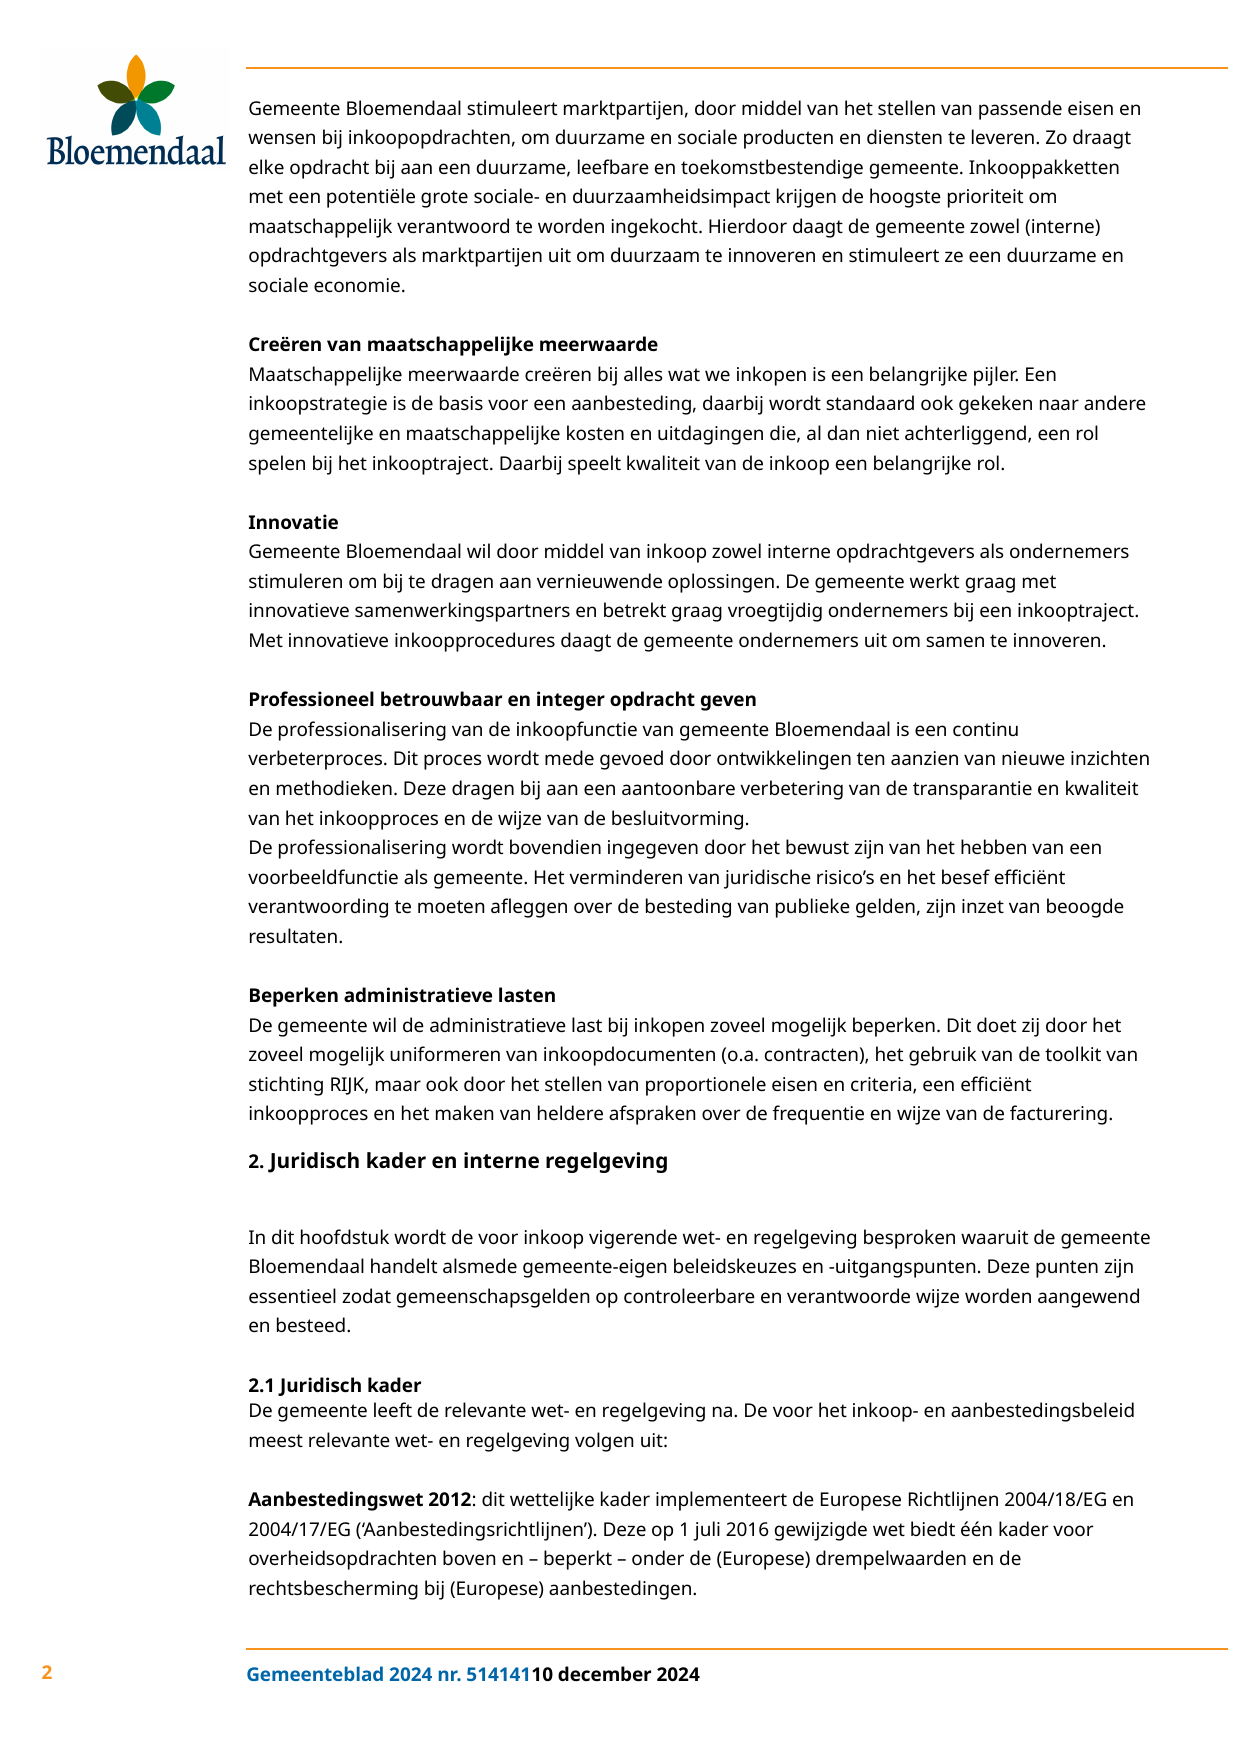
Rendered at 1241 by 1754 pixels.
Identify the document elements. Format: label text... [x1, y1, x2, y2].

text Beperken administratieve lasten [248, 982, 1152, 1008]
text De professionalisering wordt bovendien ingegeven door het bewust zijn van het hebben van een voorbeeldfunctie als gemeente. Het verminderen van juridische risico’s en het besef efficiënt verantwoording te moeten afleggen over de besteding van publieke gelden, zijn inzet van beoogde resultaten. [248, 834, 1152, 949]
text De gemeente leeft de relevante wet- en regelgeving na. De voor het inkoop- en aanbestedingsbeleid meest relevante wet- en regelgeving volgen uit: [248, 1398, 1152, 1453]
text Professioneel betrouwbaar en integer opdracht geven [248, 686, 1152, 712]
picture [41, 47, 231, 172]
text Creëren van maatschappelijke meerwaarde [248, 331, 1152, 357]
text Aanbestedingswet 2012: dit wettelijke kader implementeert de Europese Richtlijnen 2004/18/EG en 2004/17/EG (‘Aanbestedingsrichtlijnen’). Deze op 1 juli 2016 gewijzigde wet biedt één kader voor overheidsopdrachten boven en – beperkt – onder de (Europese) drempelwaarden en de rechtsbescherming bij (Europese) aanbestedingen. [248, 1486, 1152, 1601]
text De gemeente wil de administratieve last bij inkopen zoveel mogelijk beperken. Dit doet zij door het zoveel mogelijk uniformeren van inkoopdocumenten (o.a. contracten), het gebruik van de toolkit van stichting RIJK, maar ook door het stellen van proportionele eisen en criteria, een efficiënt inkoopproces en het maken van heldere afspraken over de frequentie en wijze van de facturering. [248, 1012, 1152, 1126]
text 2.1 Juridisch kader [248, 1372, 1152, 1398]
text Gemeente Bloemendaal wil door middel van inkoop zowel interne opdrachtgevers als ondernemers stimuleren om bij te dragen aan vernieuwende oplossingen. De gemeente werkt graag met innovatieve samenwerkingspartners en betrekt graag vroegtijdig ondernemers bij een inkooptraject. Met innovatieve inkoopprocedures daagt de gemeente ondernemers uit om samen te innoveren. [248, 538, 1152, 653]
text Maatschappelijke meerwaarde creëren bij alles wat we inkopen is een belangrijke pijler. Een inkoopstrategie is de basis voor een aanbesteding, daarbij wordt standaard ook gekeken naar andere gemeentelijke en maatschappelijke kosten en uitdagingen die, al dan niet achterliggend, een rol spelen bij het inkooptraject. Daarbij speelt kwaliteit van de inkoop een belangrijke rol. [248, 361, 1152, 476]
text De professionalisering van de inkoopfunctie van gemeente Bloemendaal is een continu verbeterproces. Dit proces wordt mede gevoed door ontwikkelingen ten aanzien van nieuwe inzichten en methodieken. Deze dragen bij aan een aantoonbare verbetering van de transparantie en kwaliteit van het inkoopproces en de wijze van de besluitvorming. [248, 716, 1152, 831]
text Gemeente Bloemendaal stimuleert marktpartijen, door middel van het stellen van passende eisen en wensen bij inkoopopdrachten, om duurzame en sociale producten en diensten te leveren. Zo draagt elke opdracht bij aan een duurzame, leefbare en toekomstbestendige gemeente. Inkooppakketten met een potentiële grote sociale- en duurzaamheidsimpact krijgen de hoogste prioriteit om maatschappelijk verantwoord te worden ingekocht. Hierdoor daagt de gemeente zowel (interne) opdrachtgevers als marktpartijen uit om duurzaam te innoveren en stimuleert ze een duurzame en sociale economie. [248, 95, 1152, 298]
text Innovatie [248, 509, 1152, 535]
text In dit hoofdstuk wordt de voor inkoop vigerende wet- en regelgeving besproken waaruit de gemeente Bloemendaal handelt alsmede gemeente-eigen beleidskeuzes en -uitgangspunten. Deze punten zijn essentieel zodat gemeenschapsgelden op controleerbare en verantwoorde wijze worden aangewend en besteed. [248, 1224, 1152, 1338]
text 2. Juridisch kader en interne regelgeving [248, 1146, 1152, 1175]
